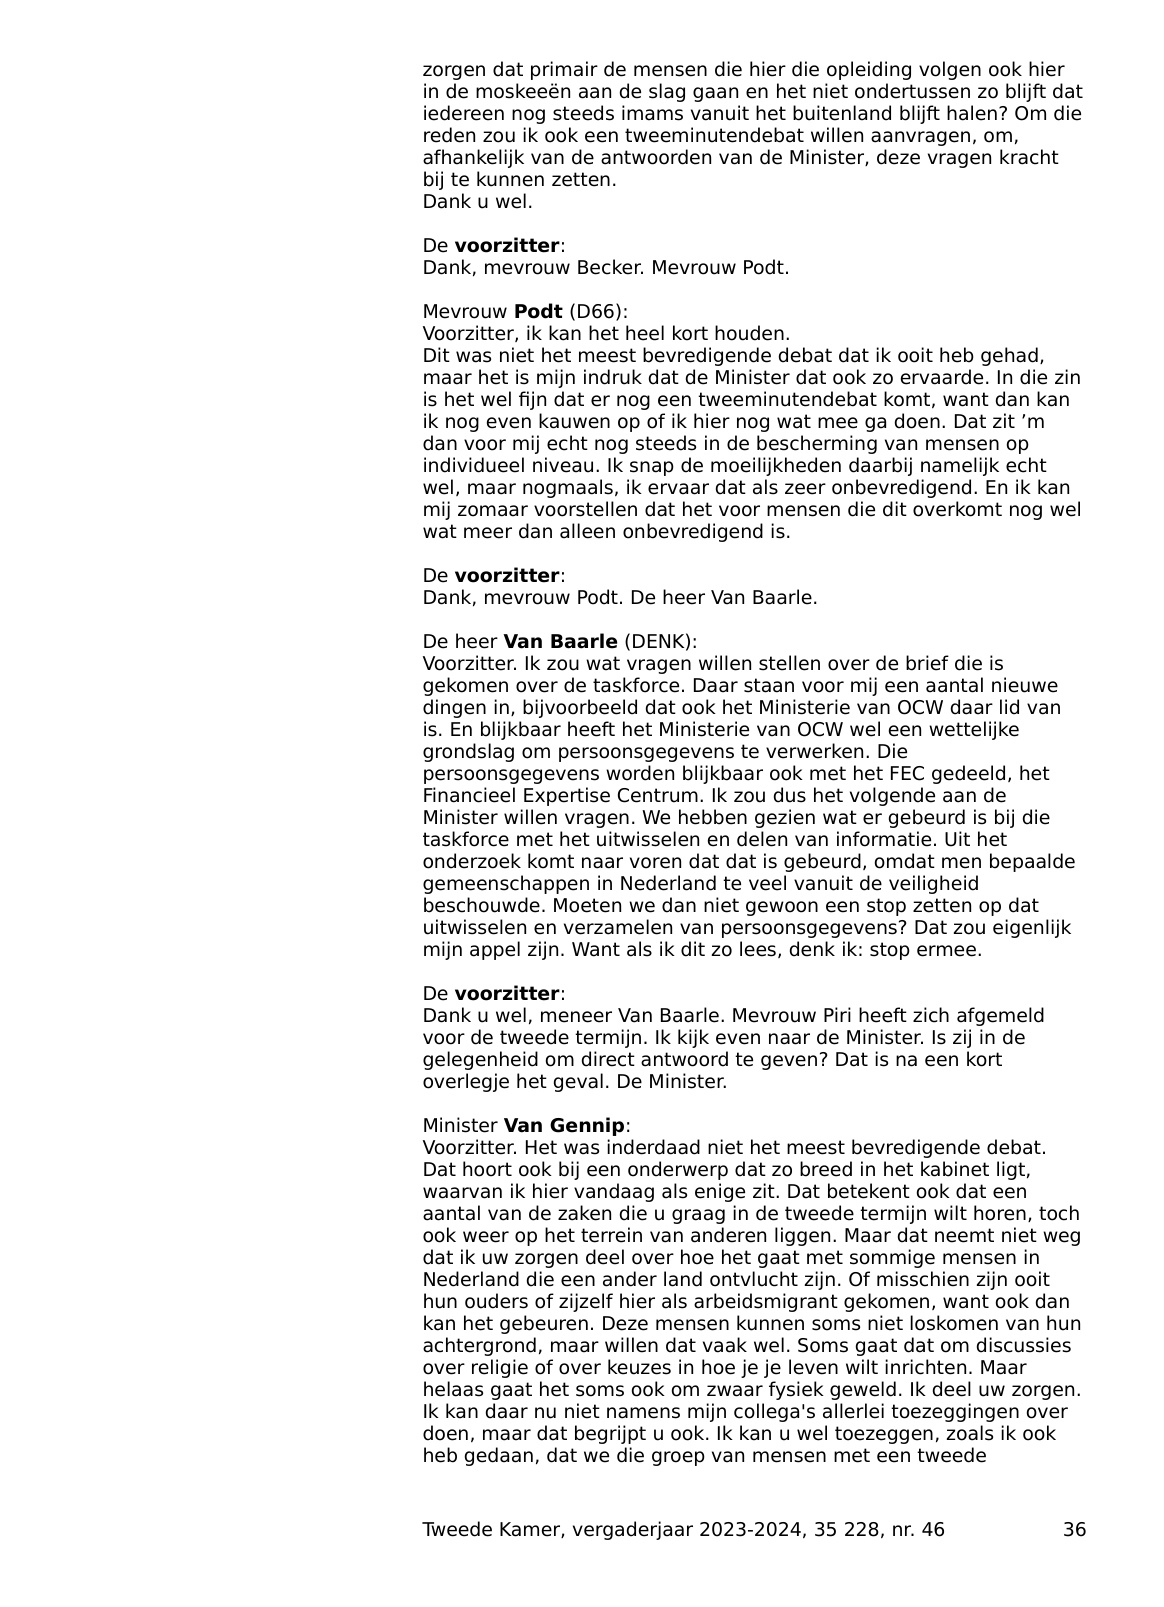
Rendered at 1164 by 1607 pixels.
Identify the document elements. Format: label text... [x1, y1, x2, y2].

text Minister Van Gennip: [422, 1115, 1087, 1137]
text De heer Van Baarle (DENK): [422, 631, 1087, 653]
text De voorzitter: [422, 565, 1087, 587]
text Voorzitter, ik kan het heel kort houden. [422, 323, 1087, 345]
text zorgen dat primair de mensen die hier die opleiding volgen ook hier in de moskeeën aan de slag gaan en het niet ondertussen zo blijft dat iedereen nog steeds imams vanuit het buitenland blijft halen? Om die reden zou ik ook een tweeminutendebat willen aanvragen, om, afhankelijk van de antwoorden van de Minister, deze vragen kracht bij te kunnen zetten. [422, 59, 1087, 191]
text De voorzitter: [422, 235, 1087, 257]
text Voorzitter. Het was inderdaad niet het meest bevredigende debat. Dat hoort ook bij een onderwerp dat zo breed in het kabinet ligt, waarvan ik hier vandaag als enige zit. Dat betekent ook dat een aantal van de zaken die u graag in de tweede termijn wilt horen, toch ook weer op het terrein van anderen liggen. Maar dat neemt niet weg dat ik uw zorgen deel over hoe het gaat met sommige mensen in Nederland die een ander land ontvlucht zijn. Of misschien zijn ooit hun ouders of zijzelf hier als arbeidsmigrant gekomen, want ook dan kan het gebeuren. Deze mensen kunnen soms niet loskomen van hun achtergrond, maar willen dat vaak wel. Soms gaat dat om discussies over religie of over keuzes in hoe je je leven wilt inrichten. Maar helaas gaat het soms ook om zwaar fysiek geweld. Ik deel uw zorgen. Ik kan daar nu niet namens mijn collega's allerlei toezeggingen over doen, maar dat begrijpt u ook. Ik kan u wel toezeggen, zoals ik ook heb gedaan, dat we die groep van mensen met een tweede [422, 1137, 1087, 1467]
text Dank, mevrouw Podt. De heer Van Baarle. [422, 587, 1087, 609]
text Dank, mevrouw Becker. Mevrouw Podt. [422, 257, 1087, 279]
text Voorzitter. Ik zou wat vragen willen stellen over de brief die is gekomen over de taskforce. Daar staan voor mij een aantal nieuwe dingen in, bijvoorbeeld dat ook het Ministerie van OCW daar lid van is. En blijkbaar heeft het Ministerie van OCW wel een wettelijke grondslag om persoonsgegevens te verwerken. Die persoonsgegevens worden blijkbaar ook met het FEC gedeeld, het Financieel Expertise Centrum. Ik zou dus het volgende aan de Minister willen vragen. We hebben gezien wat er gebeurd is bij die taskforce met het uitwisselen en delen van informatie. Uit het onderzoek komt naar voren dat dat is gebeurd, omdat men bepaalde gemeenschappen in Nederland te veel vanuit de veiligheid beschouwde. Moeten we dan niet gewoon een stop zetten op dat uitwisselen en verzamelen van persoonsgegevens? Dat zou eigenlijk mijn appel zijn. Want als ik dit zo lees, denk ik: stop ermee. [422, 653, 1087, 961]
text Dank u wel. [422, 191, 1087, 213]
text Dank u wel, meneer Van Baarle. Mevrouw Piri heeft zich afgemeld voor de tweede termijn. Ik kijk even naar de Minister. Is zij in de gelegenheid om direct antwoord te geven? Dat is na een kort overlegje het geval. De Minister. [422, 1005, 1087, 1093]
text Dit was niet het meest bevredigende debat dat ik ooit heb gehad, maar het is mijn indruk dat de Minister dat ook zo ervaarde. In die zin is het wel fijn dat er nog een tweeminutendebat komt, want dan kan ik nog even kauwen op of ik hier nog wat mee ga doen. Dat zit ’m dan voor mij echt nog steeds in de bescherming van mensen op individueel niveau. Ik snap de moeilijkheden daarbij namelijk echt wel, maar nogmaals, ik ervaar dat als zeer onbevredigend. En ik kan mij zomaar voorstellen dat het voor mensen die dit overkomt nog wel wat meer dan alleen onbevredigend is. [422, 345, 1087, 543]
text De voorzitter: [422, 983, 1087, 1005]
text Mevrouw Podt (D66): [422, 301, 1087, 323]
